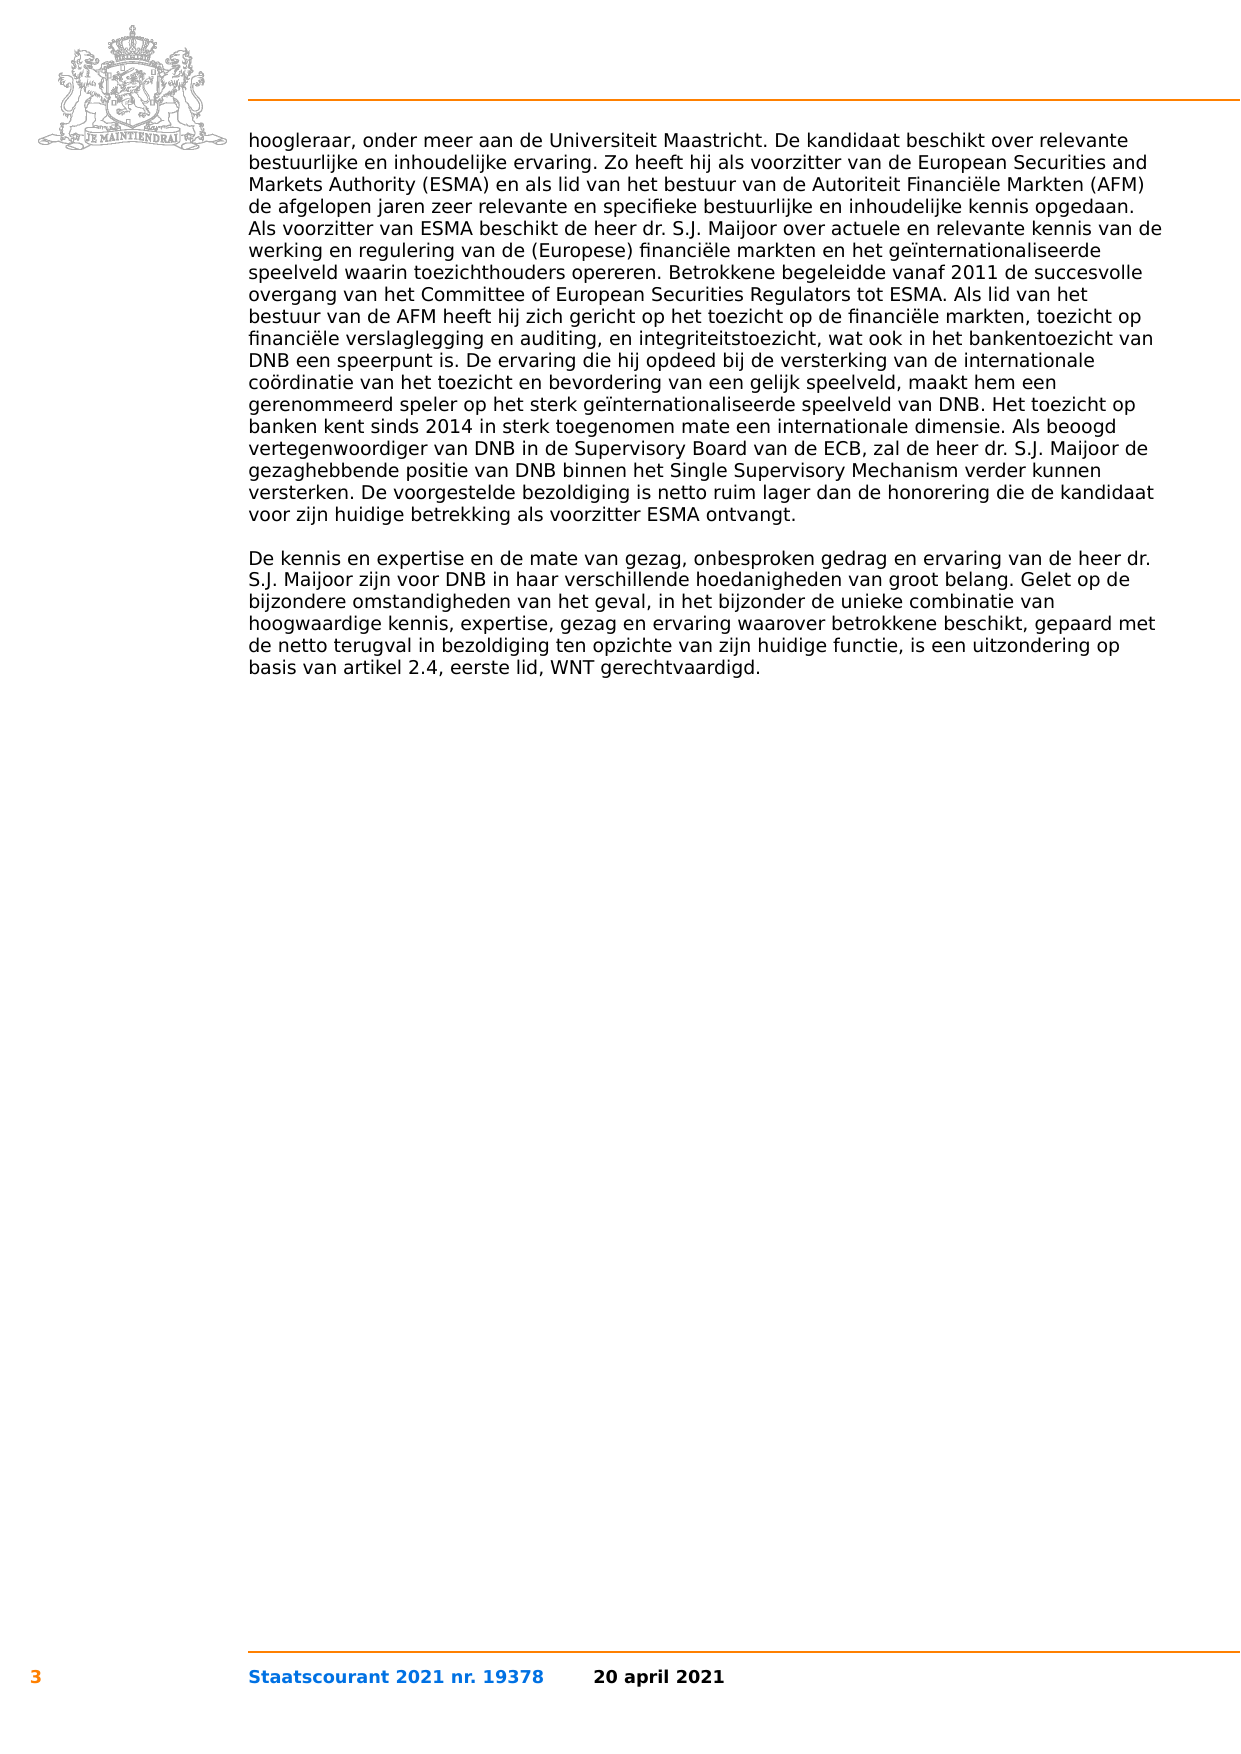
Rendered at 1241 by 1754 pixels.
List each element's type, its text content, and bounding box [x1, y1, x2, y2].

text De kennis en expertise en de mate van gezag, onbesproken gedrag en ervaring van de heer dr. S.J. Maijoor zijn voor DNB in haar verschillende hoedanigheden van groot belang. Gelet op de bijzondere omstandigheden van het geval, in het bijzonder de unieke combinatie van hoogwaardige kennis, expertise, gezag en ervaring waarover betrokkene beschikt, gepaard met de netto terugval in bezoldiging ten opzichte van zijn huidige functie, is een uitzondering op basis van artikel 2.4, eerste lid, WNT gerechtvaardigd. [248, 547, 1163, 679]
text hoogleraar, onder meer aan de Universiteit Maastricht. De kandidaat beschikt over relevante bestuurlijke en inhoudelijke ervaring. Zo heeft hij als voorzitter van de European Securities and Markets Authority (ESMA) en als lid van het bestuur van de Autoriteit Financiële Markten (AFM) de afgelopen jaren zeer relevante en specifieke bestuurlijke en inhoudelijke kennis opgedaan. Als voorzitter van ESMA beschikt de heer dr. S.J. Maijoor over actuele en relevante kennis van de werking en regulering van de (Europese) financiële markten en het geïnternationaliseerde speelveld waarin toezichthouders opereren. Betrokkene begeleidde vanaf 2011 de succesvolle overgang van het Committee of European Securities Regulators tot ESMA. Als lid van het bestuur van de AFM heeft hij zich gericht op het toezicht op de financiële markten, toezicht op financiële verslaglegging en auditing, en integriteitstoezicht, wat ook in het bankentoezicht van DNB een speerpunt is. De ervaring die hij opdeed bij de versterking van de internationale coördinatie van het toezicht en bevordering van een gelijk speelveld, maakt hem een gerenommeerd speler op het sterk geïnternationaliseerde speelveld van DNB. Het toezicht op banken kent sinds 2014 in sterk toegenomen mate een internationale dimensie. Als beoogd vertegenwoordiger van DNB in de Supervisory Board van de ECB, zal de heer dr. S.J. Maijoor de gezaghebbende positie van DNB binnen het Single Supervisory Mechanism verder kunnen versterken. De voorgestelde bezoldiging is netto ruim lager dan de honorering die de kandidaat voor zijn huidige betrekking als voorzitter ESMA ontvangt. [248, 130, 1163, 526]
picture [38, 25, 227, 150]
